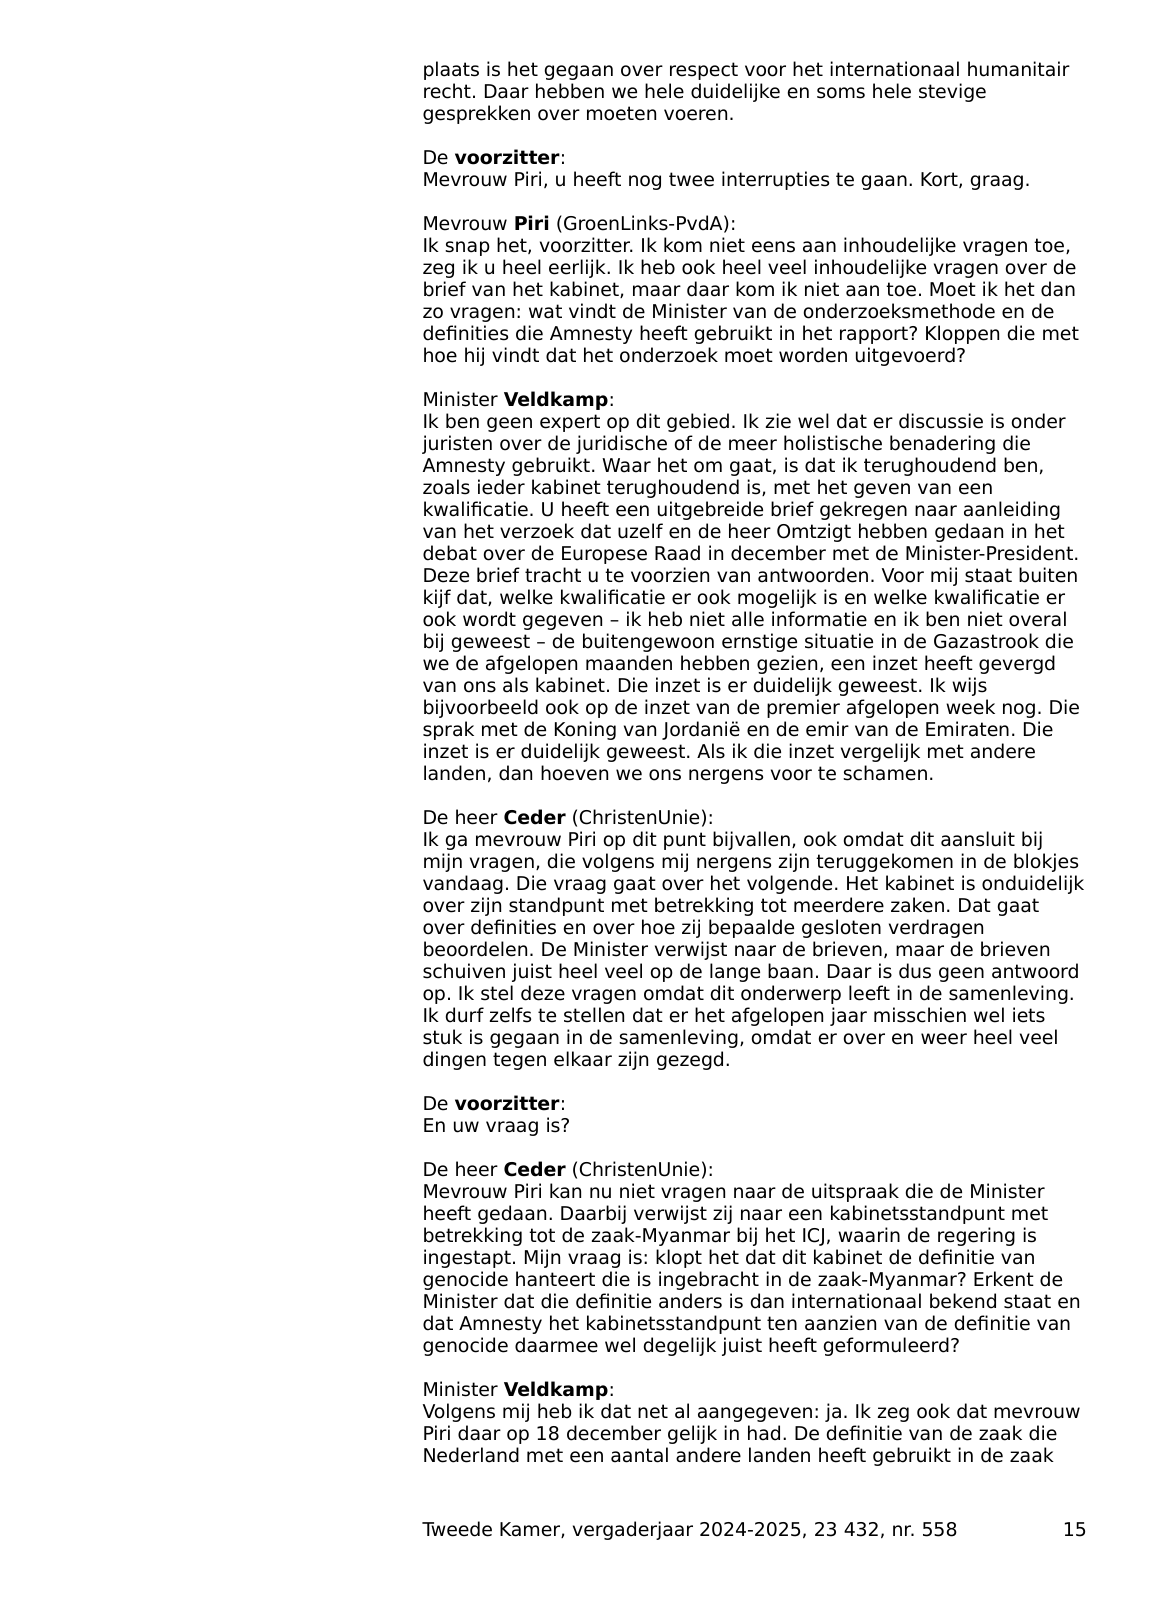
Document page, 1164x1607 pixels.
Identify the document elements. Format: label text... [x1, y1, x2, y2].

text En uw vraag is? [422, 1115, 1087, 1137]
text Ik snap het, voorzitter. Ik kom niet eens aan inhoudelijke vragen toe, zeg ik u heel eerlijk. Ik heb ook heel veel inhoudelijke vragen over de brief van het kabinet, maar daar kom ik niet aan toe. Moet ik het dan zo vragen: wat vindt de Minister van de onderzoeksmethode en de definities die Amnesty heeft gebruikt in het rapport? Kloppen die met hoe hij vindt dat het onderzoek moet worden uitgevoerd? [422, 235, 1087, 367]
text De heer Ceder (ChristenUnie): [422, 807, 1087, 829]
text plaats is het gegaan over respect voor het internationaal humanitair recht. Daar hebben we hele duidelijke en soms hele stevige gesprekken over moeten voeren. [422, 59, 1087, 125]
text De heer Ceder (ChristenUnie): [422, 1159, 1087, 1181]
text Mevrouw Piri kan nu niet vragen naar de uitspraak die de Minister heeft gedaan. Daarbij verwijst zij naar een kabinetsstandpunt met betrekking tot de zaak-Myanmar bij het ICJ, waarin de regering is ingestapt. Mijn vraag is: klopt het dat dit kabinet de definitie van genocide hanteert die is ingebracht in de zaak-Myanmar? Erkent de Minister dat die definitie anders is dan internationaal bekend staat en dat Amnesty het kabinetsstandpunt ten aanzien van de definitie van genocide daarmee wel degelijk juist heeft geformuleerd? [422, 1181, 1087, 1357]
text Minister Veldkamp: [422, 1379, 1087, 1401]
text Mevrouw Piri, u heeft nog twee interrupties te gaan. Kort, graag. [422, 169, 1087, 191]
text Minister Veldkamp: [422, 389, 1087, 411]
text De voorzitter: [422, 147, 1087, 169]
text Mevrouw Piri (GroenLinks-PvdA): [422, 213, 1087, 235]
text Ik ben geen expert op dit gebied. Ik zie wel dat er discussie is onder juristen over de juridische of de meer holistische benadering die Amnesty gebruikt. Waar het om gaat, is dat ik terughoudend ben, zoals ieder kabinet terughoudend is, met het geven van een kwalificatie. U heeft een uitgebreide brief gekregen naar aanleiding van het verzoek dat uzelf en de heer Omtzigt hebben gedaan in het debat over de Europese Raad in december met de Minister-President. Deze brief tracht u te voorzien van antwoorden. Voor mij staat buiten kijf dat, welke kwalificatie er ook mogelijk is en welke kwalificatie er ook wordt gegeven – ik heb niet alle informatie en ik ben niet overal bij geweest – de buitengewoon ernstige situatie in de Gazastrook die we de afgelopen maanden hebben gezien, een inzet heeft gevergd van ons als kabinet. Die inzet is er duidelijk geweest. Ik wijs bijvoorbeeld ook op de inzet van de premier afgelopen week nog. Die sprak met de Koning van Jordanië en de emir van de Emiraten. Die inzet is er duidelijk geweest. Als ik die inzet vergelijk met andere landen, dan hoeven we ons nergens voor te schamen. [422, 411, 1087, 785]
text Volgens mij heb ik dat net al aangegeven: ja. Ik zeg ook dat mevrouw Piri daar op 18 december gelijk in had. De definitie van de zaak die Nederland met een aantal andere landen heeft gebruikt in de zaak [422, 1401, 1087, 1467]
text De voorzitter: [422, 1093, 1087, 1115]
text Ik ga mevrouw Piri op dit punt bijvallen, ook omdat dit aansluit bij mijn vragen, die volgens mij nergens zijn teruggekomen in de blokjes vandaag. Die vraag gaat over het volgende. Het kabinet is onduidelijk over zijn standpunt met betrekking tot meerdere zaken. Dat gaat over definities en over hoe zij bepaalde gesloten verdragen beoordelen. De Minister verwijst naar de brieven, maar de brieven schuiven juist heel veel op de lange baan. Daar is dus geen antwoord op. Ik stel deze vragen omdat dit onderwerp leeft in de samenleving. Ik durf zelfs te stellen dat er het afgelopen jaar misschien wel iets stuk is gegaan in de samenleving, omdat er over en weer heel veel dingen tegen elkaar zijn gezegd. [422, 829, 1087, 1071]
